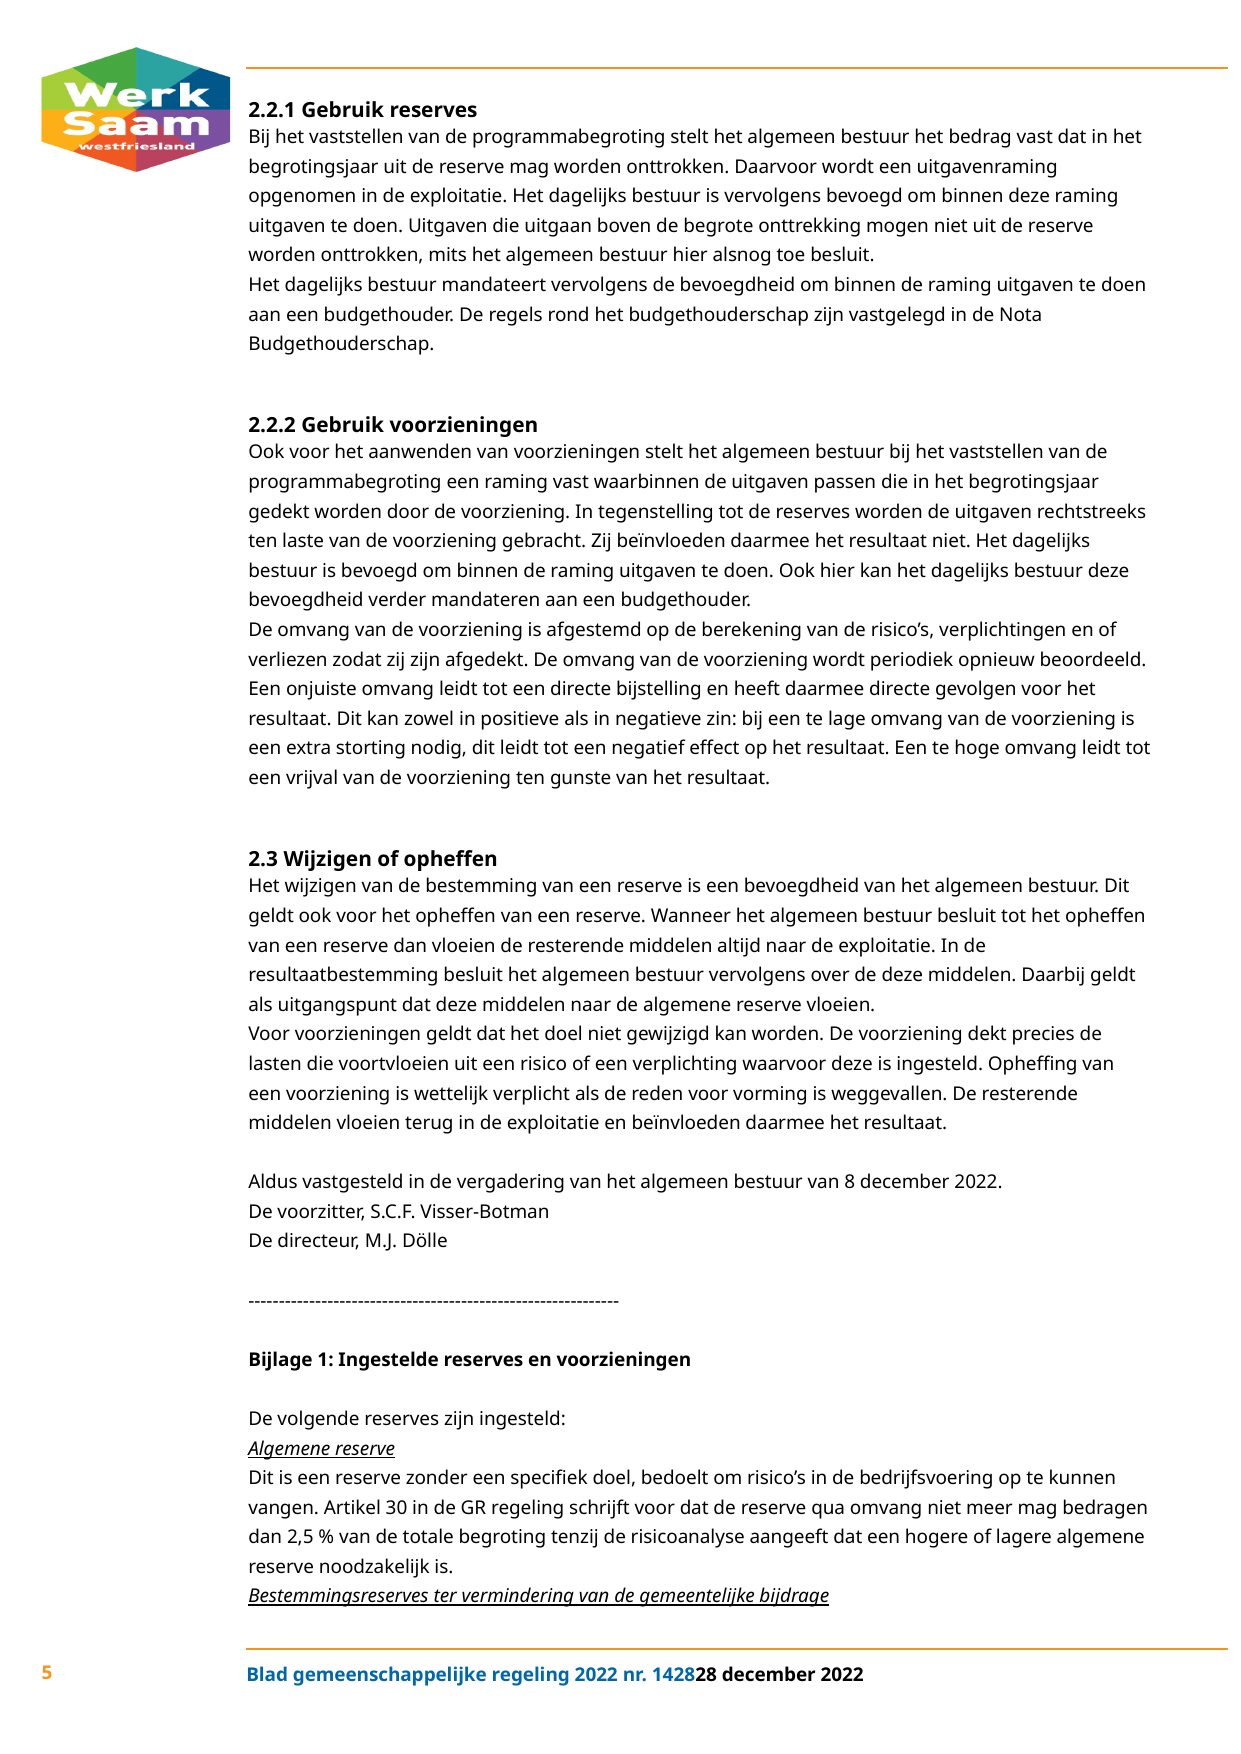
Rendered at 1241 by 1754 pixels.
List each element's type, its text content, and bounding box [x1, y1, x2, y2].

text ------------------------------------------------------------- [248, 1287, 1152, 1312]
text Dit is een reserve zonder een specifiek doel, bedoelt om risico’s in de bedrijfsvoering op te kunnen vangen. Artikel 30 in de GR regeling schrijft voor dat de reserve qua omvang niet meer mag bedragen dan 2,5 % van de totale begroting tenzij de risicoanalyse aangeeft dat een hogere of lagere algemene reserve noodzakelijk is. [248, 1464, 1152, 1579]
text Bestemmingsreserves ter vermindering van de gemeentelijke bijdrage [248, 1583, 1152, 1608]
text De directeur, M.J. Dölle [248, 1228, 1152, 1253]
text 2.2.2 Gebruik voorzieningen [248, 410, 1152, 439]
text De volgende reserves zijn ingesteld: [248, 1405, 1152, 1431]
text Algemene reserve [248, 1435, 1152, 1460]
text Voor voorzieningen geldt dat het doel niet gewijzigd kan worden. De voorziening dekt precies de lasten die voortvloeien uit een risico of een verplichting waarvoor deze is ingesteld. Opheffing van een voorziening is wettelijk verplicht als de reden voor vorming is weggevallen. De resterende middelen vloeien terug in de exploitatie en beïnvloeden daarmee het resultaat. [248, 1021, 1152, 1135]
text De omvang van de voorziening is afgestemd op de berekening van de risico’s, verplichtingen en of verliezen zodat zij zijn afgedekt. De omvang van de voorziening wordt periodiek opnieuw beoordeeld. Een onjuiste omvang leidt tot een directe bijstelling en heeft daarmee directe gevolgen voor het resultaat. Dit kan zowel in positieve als in negatieve zin: bij een te lage omvang van de voorziening is een extra storting nodig, dit leidt tot een negatief effect op het resultaat. Een te hoge omvang leidt tot een vrijval van de voorziening ten gunste van het resultaat. [248, 616, 1152, 790]
picture [41, 47, 231, 172]
text Aldus vastgesteld in de vergadering van het algemeen bestuur van 8 december 2022. [248, 1168, 1152, 1194]
text Bijlage 1: Ingestelde reserves en voorzieningen [248, 1346, 1152, 1372]
text Het dagelijks bestuur mandateert vervolgens de bevoegdheid om binnen de raming uitgaven te doen aan een budgethouder. De regels rond het budgethouderschap zijn vastgelegd in de Nota Budgethouderschap. [248, 271, 1152, 356]
text 2.3 Wijzigen of opheffen [248, 844, 1152, 873]
text De voorzitter, S.C.F. Visser-Botman [248, 1198, 1152, 1224]
text 2.2.1 Gebruik reserves [248, 95, 1152, 123]
text Bij het vaststellen van de programmabegroting stelt het algemeen bestuur het bedrag vast dat in het begrotingsjaar uit de reserve mag worden onttrokken. Daarvoor wordt een uitgavenraming opgenomen in de exploitatie. Het dagelijks bestuur is vervolgens bevoegd om binnen deze raming uitgaven te doen. Uitgaven die uitgaan boven de begrote onttrekking mogen niet uit de reserve worden onttrokken, mits het algemeen bestuur hier alsnog toe besluit. [248, 123, 1152, 267]
text Ook voor het aanwenden van voorzieningen stelt het algemeen bestuur bij het vaststellen van de programmabegroting een raming vast waarbinnen de uitgaven passen die in het begrotingsjaar gedekt worden door de voorziening. In tegenstelling tot de reserves worden de uitgaven rechtstreeks ten laste van de voorziening gebracht. Zij beïnvloeden daarmee het resultaat niet. Het dagelijks bestuur is bevoegd om binnen de raming uitgaven te doen. Ook hier kan het dagelijks bestuur deze bevoegdheid verder mandateren aan een budgethouder. [248, 439, 1152, 612]
text Het wijzigen van de bestemming van een reserve is een bevoegdheid van het algemeen bestuur. Dit geldt ook voor het opheffen van een reserve. Wanneer het algemeen bestuur besluit tot het opheffen van een reserve dan vloeien de resterende middelen altijd naar de exploitatie. In de resultaatbestemming besluit het algemeen bestuur vervolgens over de deze middelen. Daarbij geldt als uitgangspunt dat deze middelen naar de algemene reserve vloeien. [248, 873, 1152, 1017]
